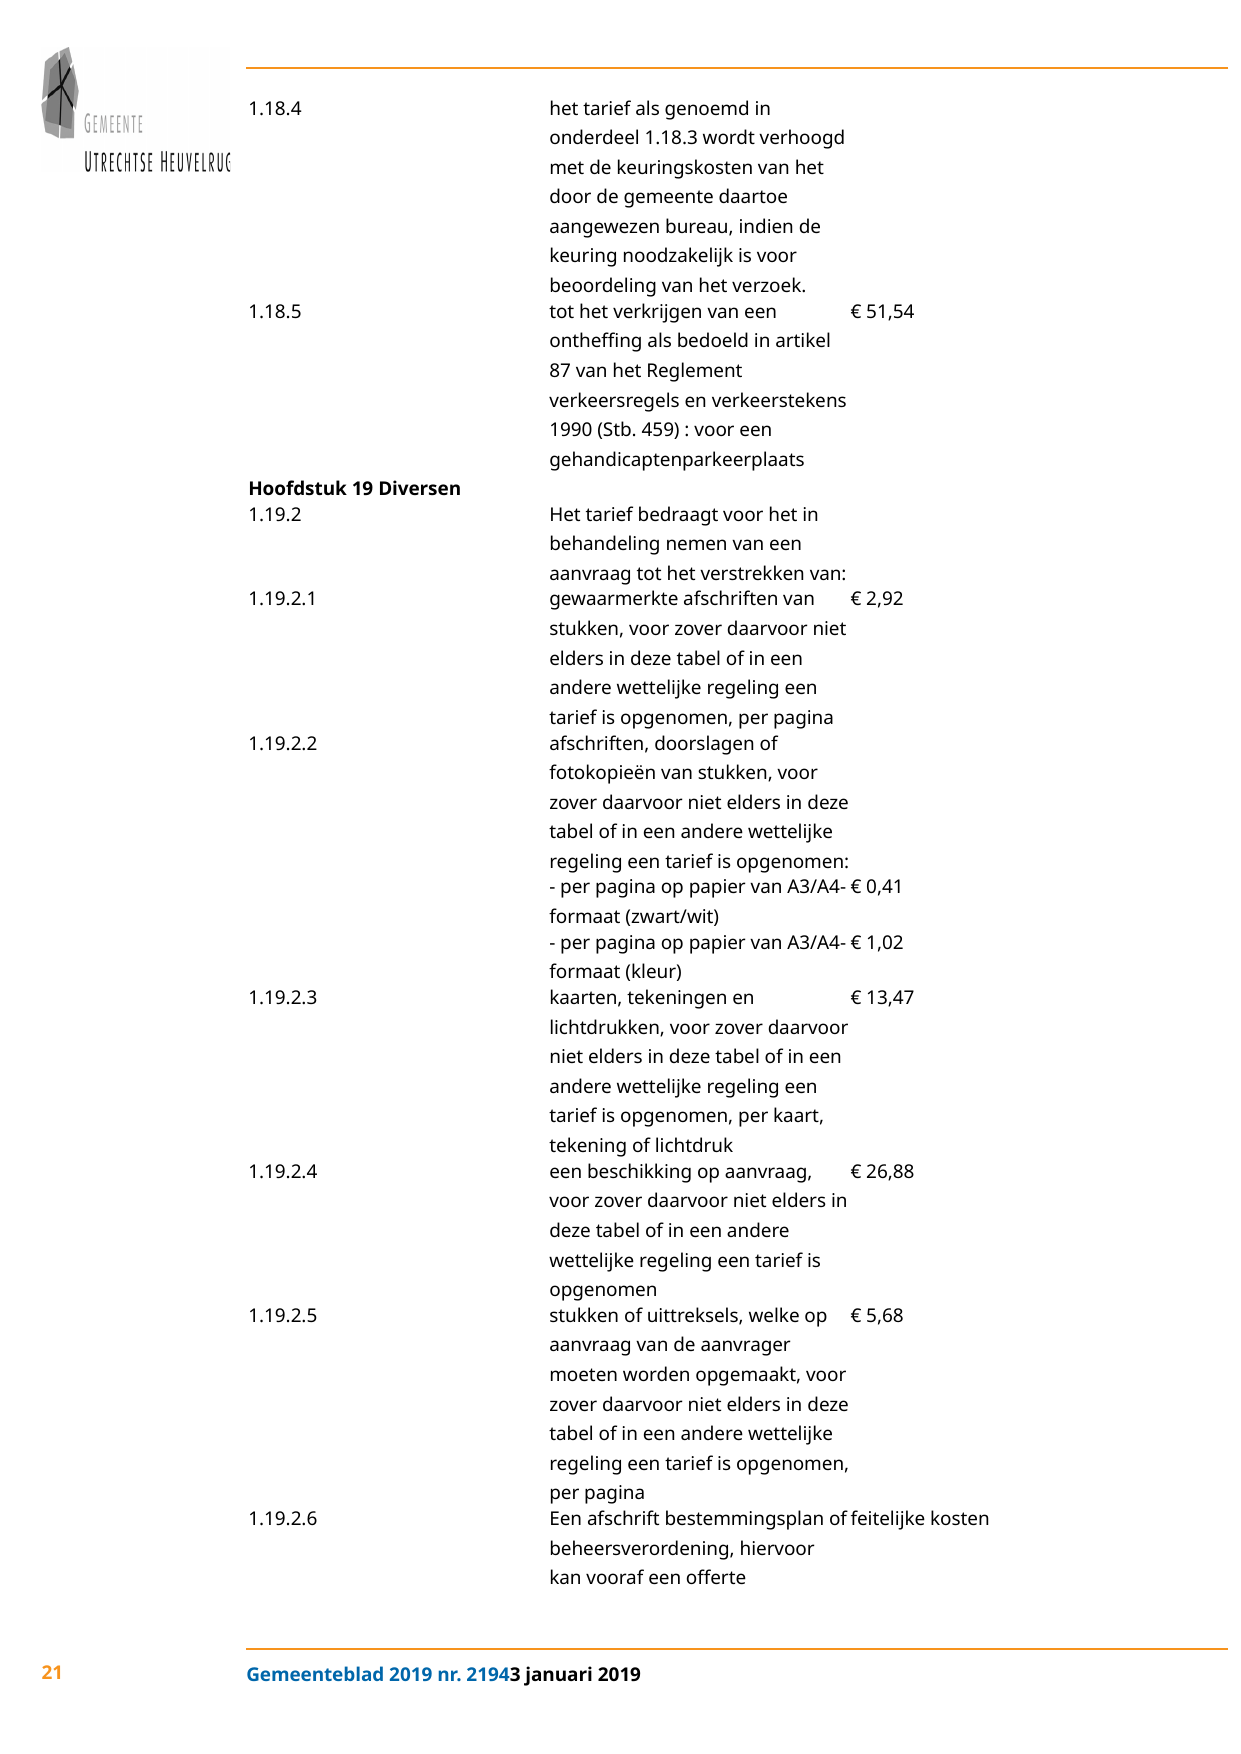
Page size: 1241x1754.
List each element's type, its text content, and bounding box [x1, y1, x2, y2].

table_cell 1.19.2 [248, 501, 549, 586]
table_cell tot het verkrijgen van een ontheffing als bedoeld in artikel 87 van het Reglement verkeersregels en verkeerstekens 1990 (Stb. 459) : voor een gehandicaptenparkeerplaats [549, 298, 850, 472]
table_cell 1.19.2.2 [248, 730, 549, 874]
table_cell 1.18.4 [248, 95, 549, 298]
table_cell Een afschrift bestemmingsplan of beheersverordening, hiervoor kan vooraf een offerte [549, 1505, 850, 1590]
table_cell een beschikking op aanvraag, voor zover daarvoor niet elders in deze tabel of in een andere wettelijke regeling een tarief is opgenomen [549, 1158, 850, 1302]
table_cell kaarten, tekeningen en lichtdrukken, voor zover daarvoor niet elders in deze tabel of in een andere wettelijke regeling een tarief is opgenomen, per kaart, tekening of lichtdruk [549, 984, 850, 1158]
table_cell stukken of uittreksels, welke op aanvraag van de aanvrager moeten worden opgemaakt, voor zover daarvoor niet elders in deze tabel of in een andere wettelijke regeling een tarief is opgenomen, per pagina [549, 1302, 850, 1505]
table_cell - per pagina op papier van A3/A4-formaat (kleur) [549, 929, 850, 984]
table_cell € 51,54 [850, 298, 1152, 472]
table_cell 1.18.5 [248, 298, 549, 472]
table_cell het tarief als genoemd in onderdeel 1.18.3 wordt verhoogd met de keuringskosten van het door de gemeente daartoe aangewezen bureau, indien de keuring noodzakelijk is voor beoordeling van het verzoek. [549, 95, 850, 298]
table_cell € 1,02 [850, 929, 1152, 984]
table_cell 1.19.2.3 [248, 984, 549, 1158]
table_cell - per pagina op papier van A3/A4-formaat (zwart/wit) [549, 874, 850, 929]
table_cell [850, 95, 1152, 298]
table_cell gewaarmerkte afschriften van stukken, voor zover daarvoor niet elders in deze tabel of in een andere wettelijke regeling een tarief is opgenomen, per pagina [549, 586, 850, 730]
table_header [549, 475, 850, 501]
table_cell [248, 874, 549, 929]
table_cell [248, 929, 549, 984]
table_cell [850, 730, 1152, 874]
table_cell € 5,68 [850, 1302, 1152, 1505]
table_cell € 0,41 [850, 874, 1152, 929]
table_cell feitelijke kosten [850, 1505, 1152, 1590]
table_cell [850, 501, 1152, 586]
table_cell 1.19.2.5 [248, 1302, 549, 1505]
table_cell 1.19.2.1 [248, 586, 549, 730]
table_cell 1.19.2.4 [248, 1158, 549, 1302]
table_cell € 26,88 [850, 1158, 1152, 1302]
table_cell € 13,47 [850, 984, 1152, 1158]
table_cell € 2,92 [850, 586, 1152, 730]
picture [41, 47, 231, 172]
table_header Hoofdstuk 19 Diversen [248, 475, 549, 501]
table_cell Het tarief bedraagt voor het in behandeling nemen van een aanvraag tot het verstrekken van: [549, 501, 850, 586]
table_cell afschriften, doorslagen of fotokopieën van stukken, voor zover daarvoor niet elders in deze tabel of in een andere wettelijke regeling een tarief is opgenomen: [549, 730, 850, 874]
table_cell 1.19.2.6 [248, 1505, 549, 1590]
